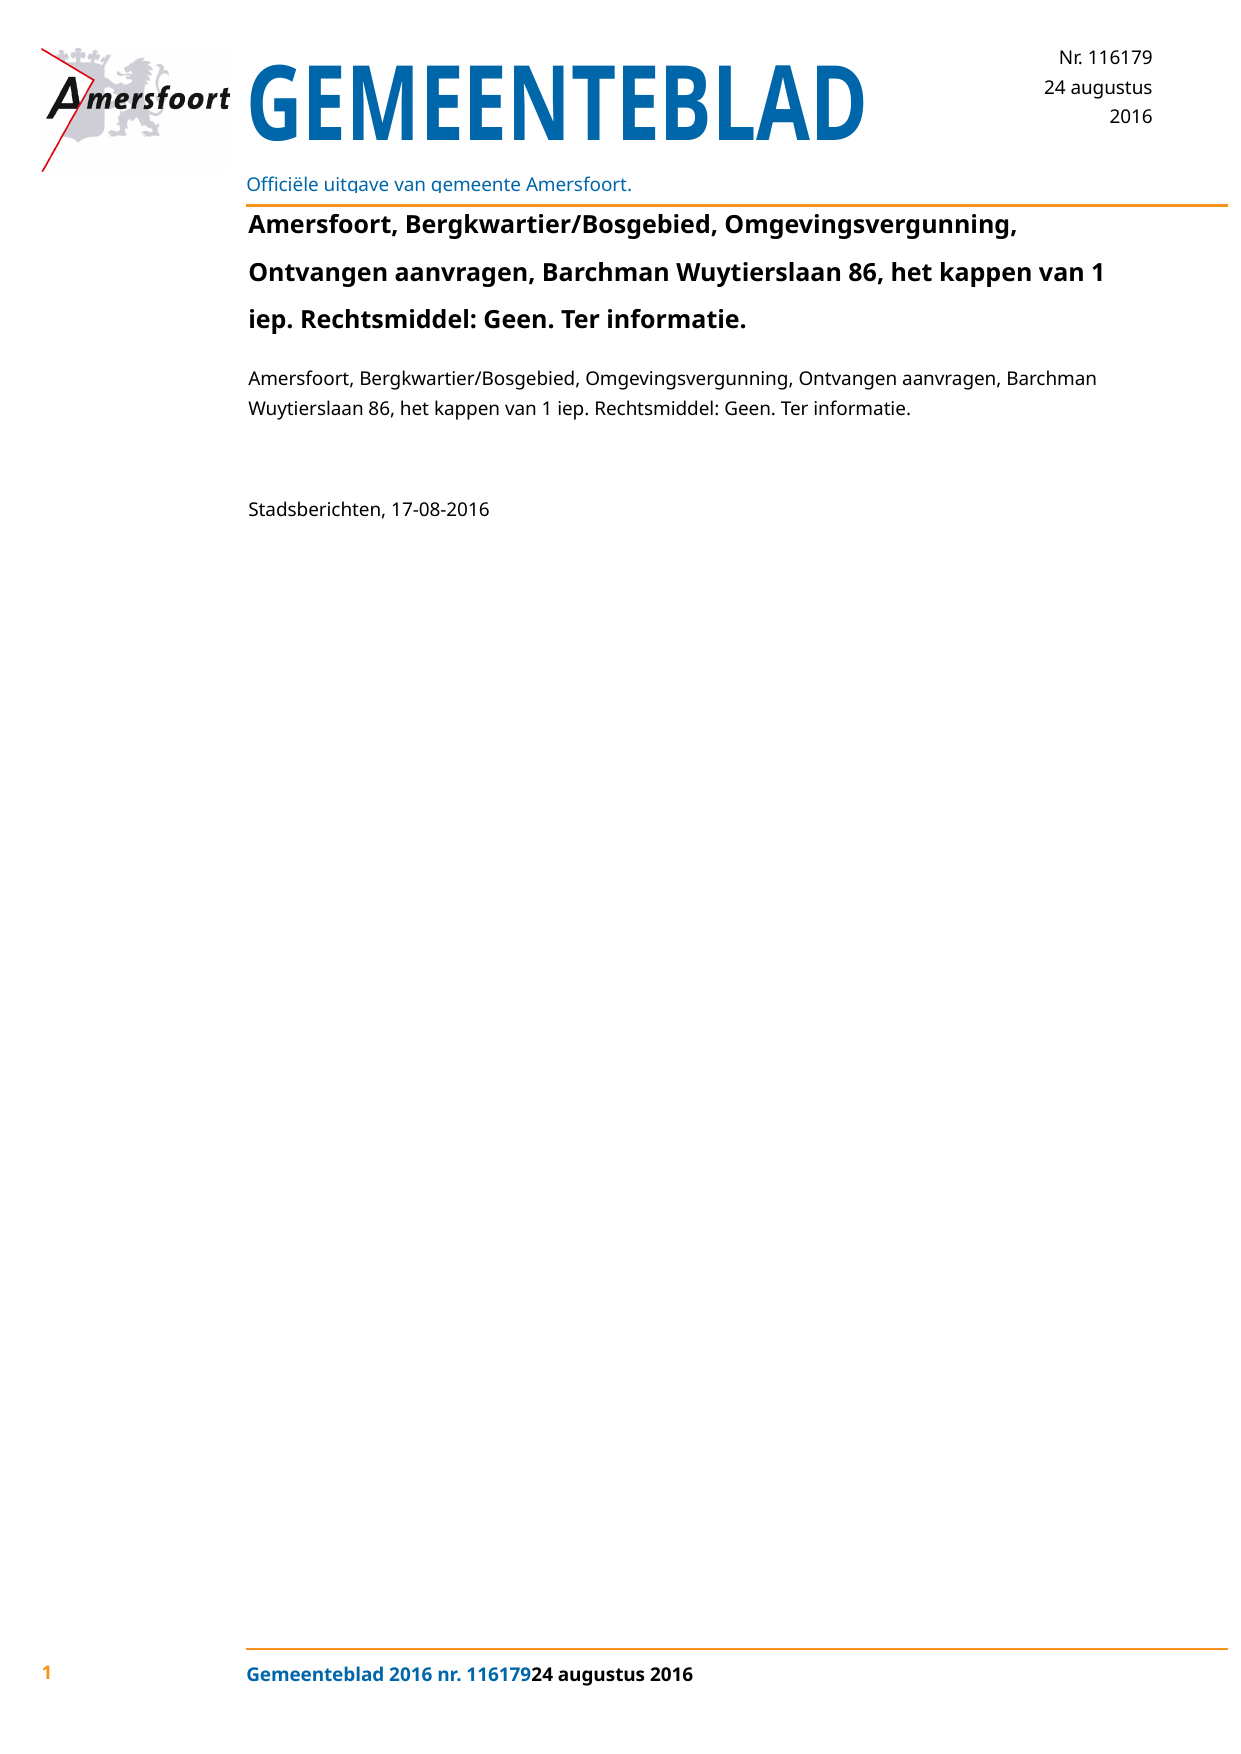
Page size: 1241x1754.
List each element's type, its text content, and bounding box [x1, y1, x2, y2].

picture [41, 47, 231, 172]
text Amersfoort, Bergkwartier/Bosgebied, Omgevingsvergunning, Ontvangen aanvragen, Barchman Wuytierslaan 86, het kappen van 1 iep. Rechtsmiddel: Geen. Ter informatie. [248, 207, 1152, 336]
text Amersfoort, Bergkwartier/Bosgebied, Omgevingsvergunning, Ontvangen aanvragen, Barchman Wuytierslaan 86, het kappen van 1 iep. Rechtsmiddel: Geen. Ter informatie. [248, 366, 1152, 421]
text Stadsberichten, 17-08-2016 [248, 496, 1152, 522]
